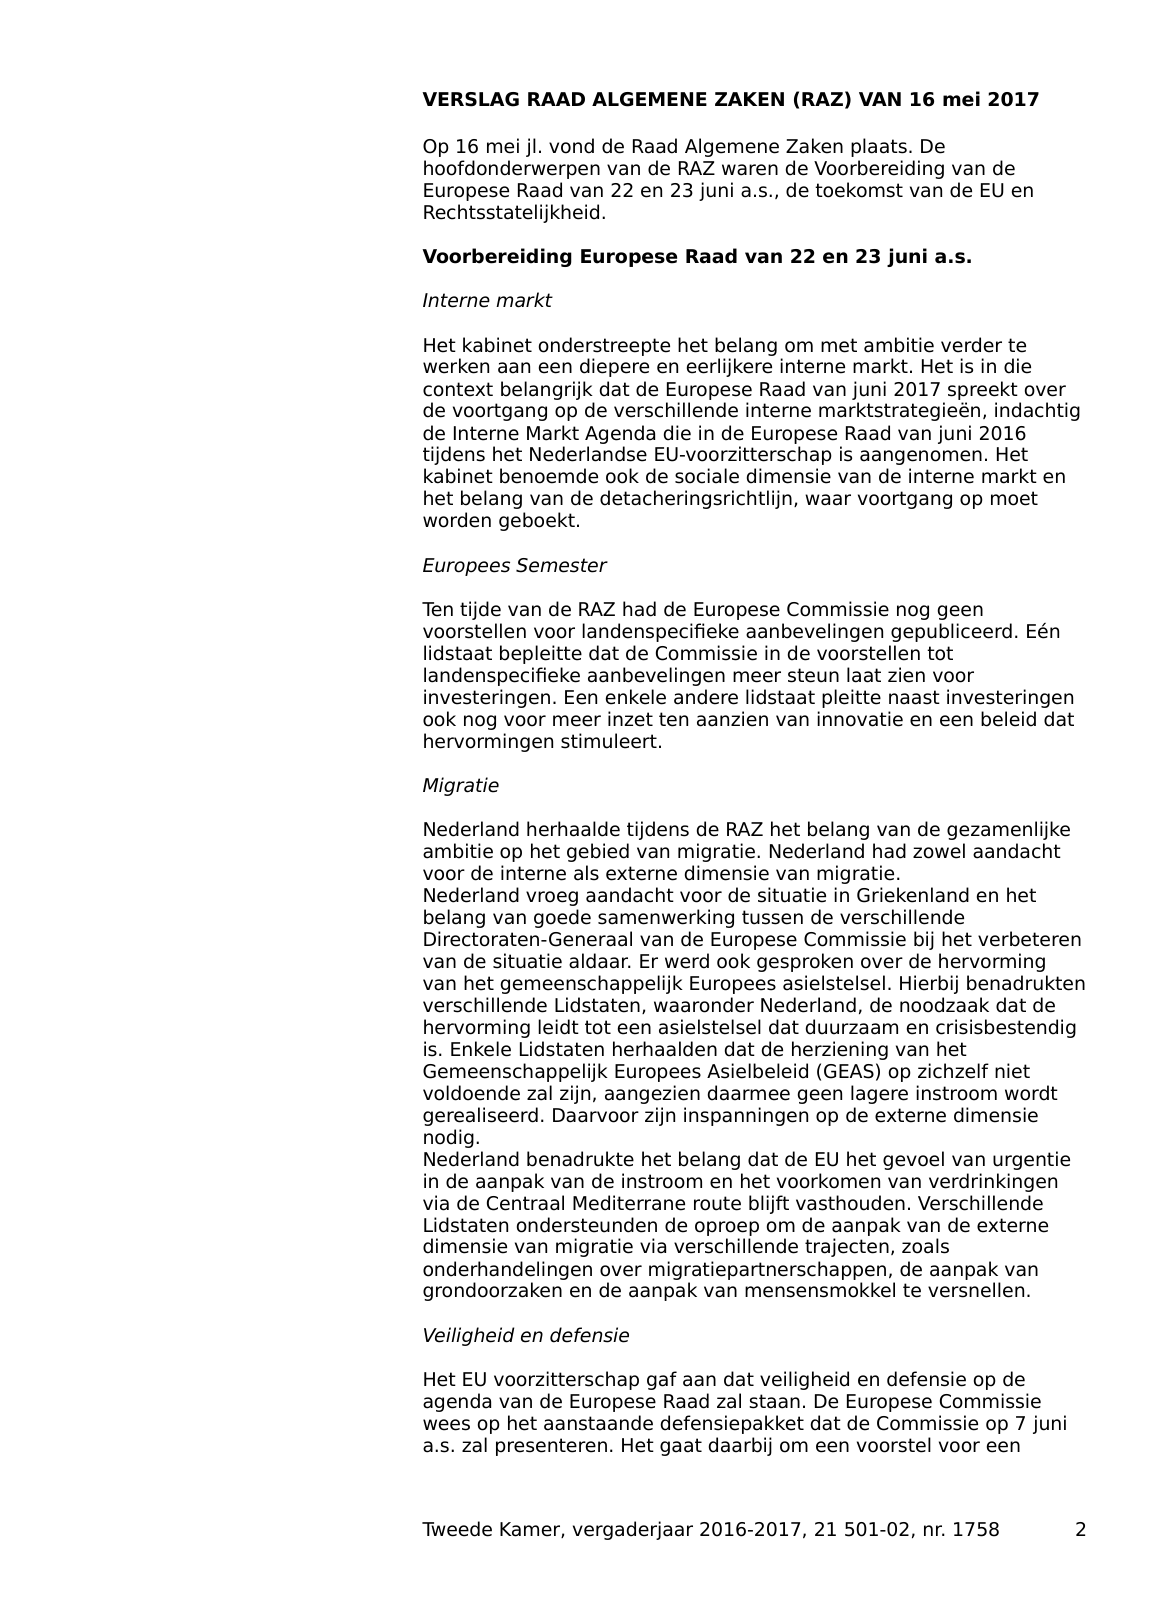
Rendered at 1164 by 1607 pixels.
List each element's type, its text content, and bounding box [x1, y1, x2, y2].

text Het EU voorzitterschap gaf aan dat veiligheid en defensie op de agenda van de Europese Raad zal staan. De Europese Commissie wees op het aanstaande defensiepakket dat de Commissie op 7 juni a.s. zal presenteren. Het gaat daarbij om een voorstel voor een [422, 1369, 1087, 1457]
subtitle Europees Semester [422, 554, 1087, 576]
subtitle Interne markt [422, 290, 1087, 312]
subtitle Migratie [422, 775, 1087, 797]
subtitle VERSLAG RAAD ALGEMENE ZAKEN (RAZ) VAN 16 mei 2017 [422, 89, 1087, 111]
text Nederland herhaalde tijdens de RAZ het belang van de gezamenlijke ambitie op het gebied van migratie. Nederland had zowel aandacht voor de interne als externe dimensie van migratie. [422, 819, 1087, 885]
text Nederland benadrukte het belang dat de EU het gevoel van urgentie in de aanpak van de instroom en het voorkomen van verdrinkingen via de Centraal Mediterrane route blijft vasthouden. Verschillende Lidstaten ondersteunden de oproep om de aanpak van de externe dimensie van migratie via verschillende trajecten, zoals onderhandelingen over migratiepartnerschappen, de aanpak van grondoorzaken en de aanpak van mensensmokkel te versnellen. [422, 1148, 1087, 1302]
text Het kabinet onderstreepte het belang om met ambitie verder te werken aan een diepere en eerlijkere interne markt. Het is in die context belangrijk dat de Europese Raad van juni 2017 spreekt over de voortgang op de verschillende interne marktstrategieën, indachtig de Interne Markt Agenda die in de Europese Raad van juni 2016 tijdens het Nederlandse EU-voorzitterschap is aangenomen. Het kabinet benoemde ook de sociale dimensie van de interne markt en het belang van de detacheringsrichtlijn, waar voortgang op moet worden geboekt. [422, 334, 1087, 532]
text Op 16 mei jl. vond de Raad Algemene Zaken plaats. De hoofdonderwerpen van de RAZ waren de Voorbereiding van de Europese Raad van 22 en 23 juni a.s., de toekomst van de EU en Rechtsstatelijkheid. [422, 136, 1087, 224]
text Nederland vroeg aandacht voor de situatie in Griekenland en het belang van goede samenwerking tussen de verschillende Directoraten-Generaal van de Europese Commissie bij het verbeteren van de situatie aldaar. Er werd ook gesproken over de hervorming van het gemeenschappelijk Europees asielstelsel. Hierbij benadrukten verschillende Lidstaten, waaronder Nederland, de noodzaak dat de hervorming leidt tot een asielstelsel dat duurzaam en crisisbestendig is. Enkele Lidstaten herhaalden dat de herziening van het Gemeenschappelijk Europees Asielbeleid (GEAS) op zichzelf niet voldoende zal zijn, aangezien daarmee geen lagere instroom wordt gerealiseerd. Daarvoor zijn inspanningen op de externe dimensie nodig. [422, 885, 1087, 1148]
text Ten tijde van de RAZ had de Europese Commissie nog geen voorstellen voor landenspecifieke aanbevelingen gepubliceerd. Eén lidstaat bepleitte dat de Commissie in de voorstellen tot landenspecifieke aanbevelingen meer steun laat zien voor investeringen. Een enkele andere lidstaat pleitte naast investeringen ook nog voor meer inzet ten aanzien van innovatie en een beleid dat hervormingen stimuleert. [422, 599, 1087, 752]
subtitle Voorbereiding Europese Raad van 22 en 23 juni a.s. [422, 246, 1087, 268]
subtitle Veiligheid en defensie [422, 1324, 1087, 1347]
